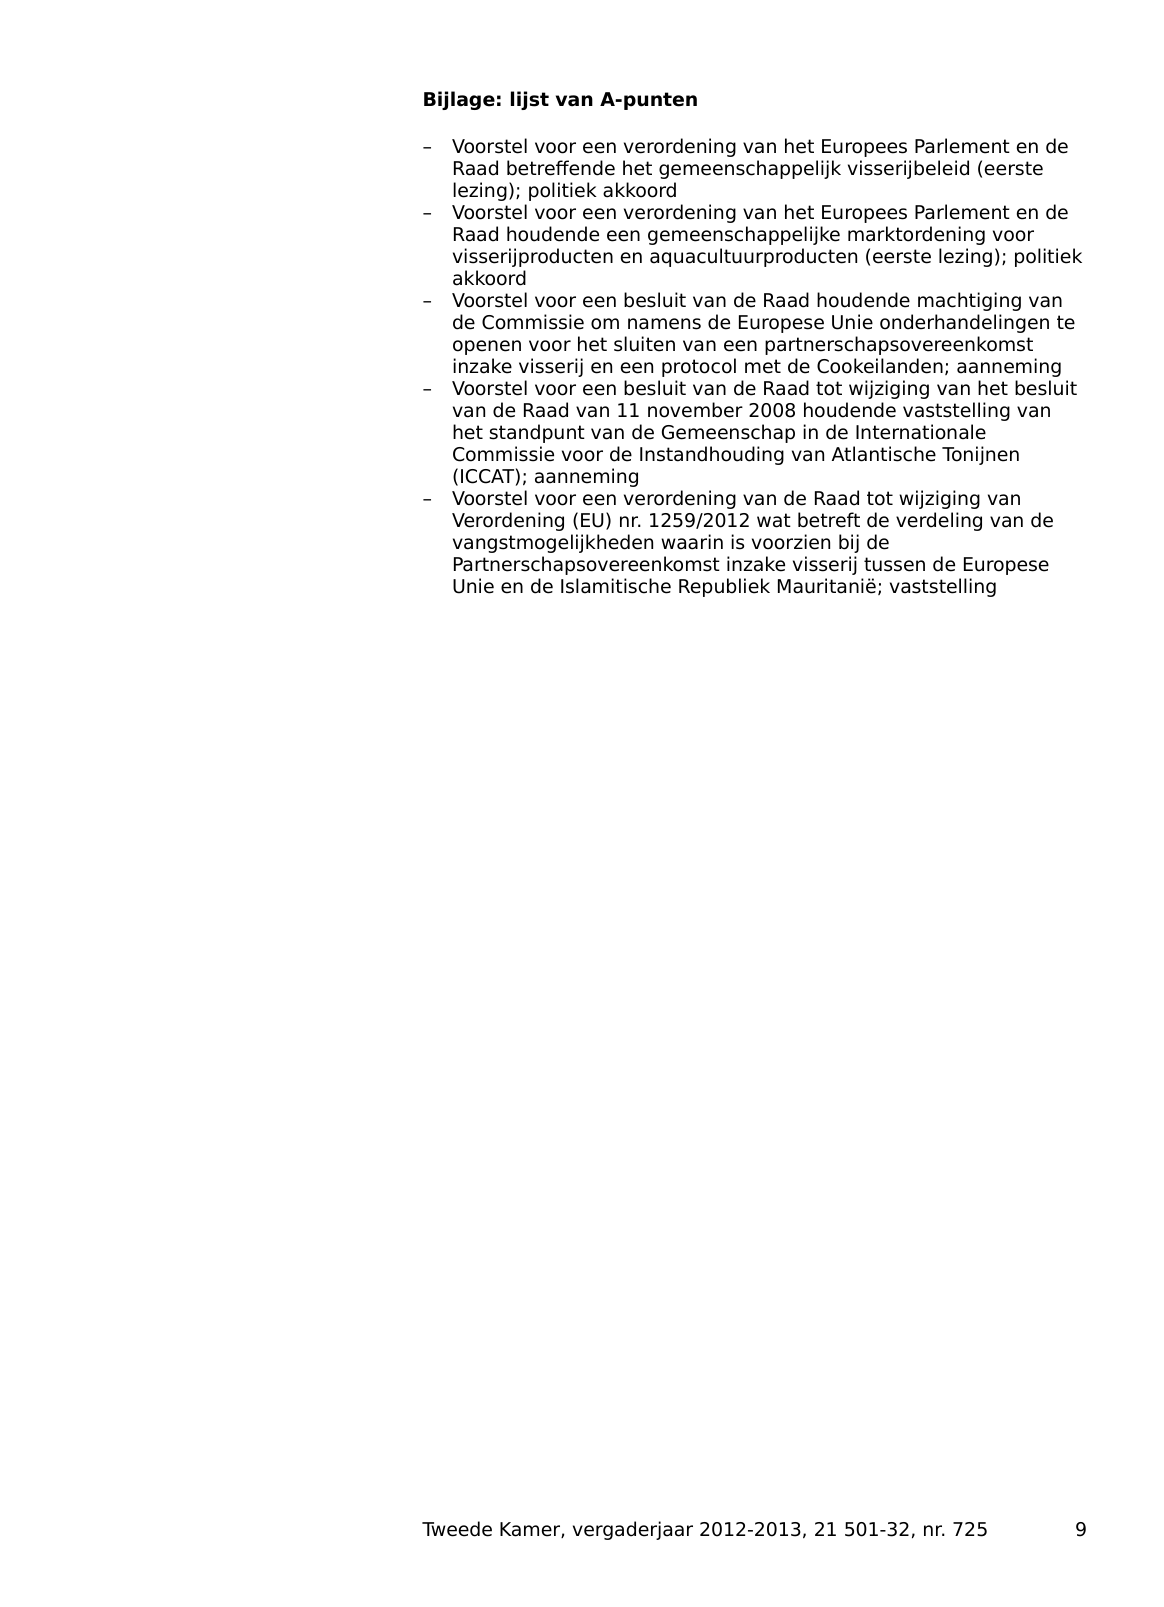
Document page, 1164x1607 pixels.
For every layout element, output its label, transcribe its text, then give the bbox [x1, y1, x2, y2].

text – Voorstel voor een verordening van de Raad tot wijziging van Verordening (EU) nr. 1259/2012 wat betreft de verdeling van de vangstmogelijkheden waarin is voorzien bij de Partnerschapsovereenkomst inzake visserij tussen de Europese Unie en de Islamitische Republiek Mauritanië; vaststelling [422, 488, 1087, 598]
text – Voorstel voor een verordening van het Europees Parlement en de Raad betreffende het gemeenschappelijk visserijbeleid (eerste lezing); politiek akkoord [422, 136, 1087, 202]
subtitle Bijlage: lijst van A-punten [77, 89, 1087, 111]
text – Voorstel voor een verordening van het Europees Parlement en de Raad houdende een gemeenschappelijke marktordening voor visserijproducten en aquacultuurproducten (eerste lezing); politiek akkoord [422, 202, 1087, 290]
text – Voorstel voor een besluit van de Raad tot wijziging van het besluit van de Raad van 11 november 2008 houdende vaststelling van het standpunt van de Gemeenschap in de Internationale Commissie voor de Instandhouding van Atlantische Tonijnen (ICCAT); aanneming [422, 378, 1087, 488]
text – Voorstel voor een besluit van de Raad houdende machtiging van de Commissie om namens de Europese Unie onderhandelingen te openen voor het sluiten van een partnerschapsovereenkomst inzake visserij en een protocol met de Cookeilanden; aanneming [422, 290, 1087, 378]
